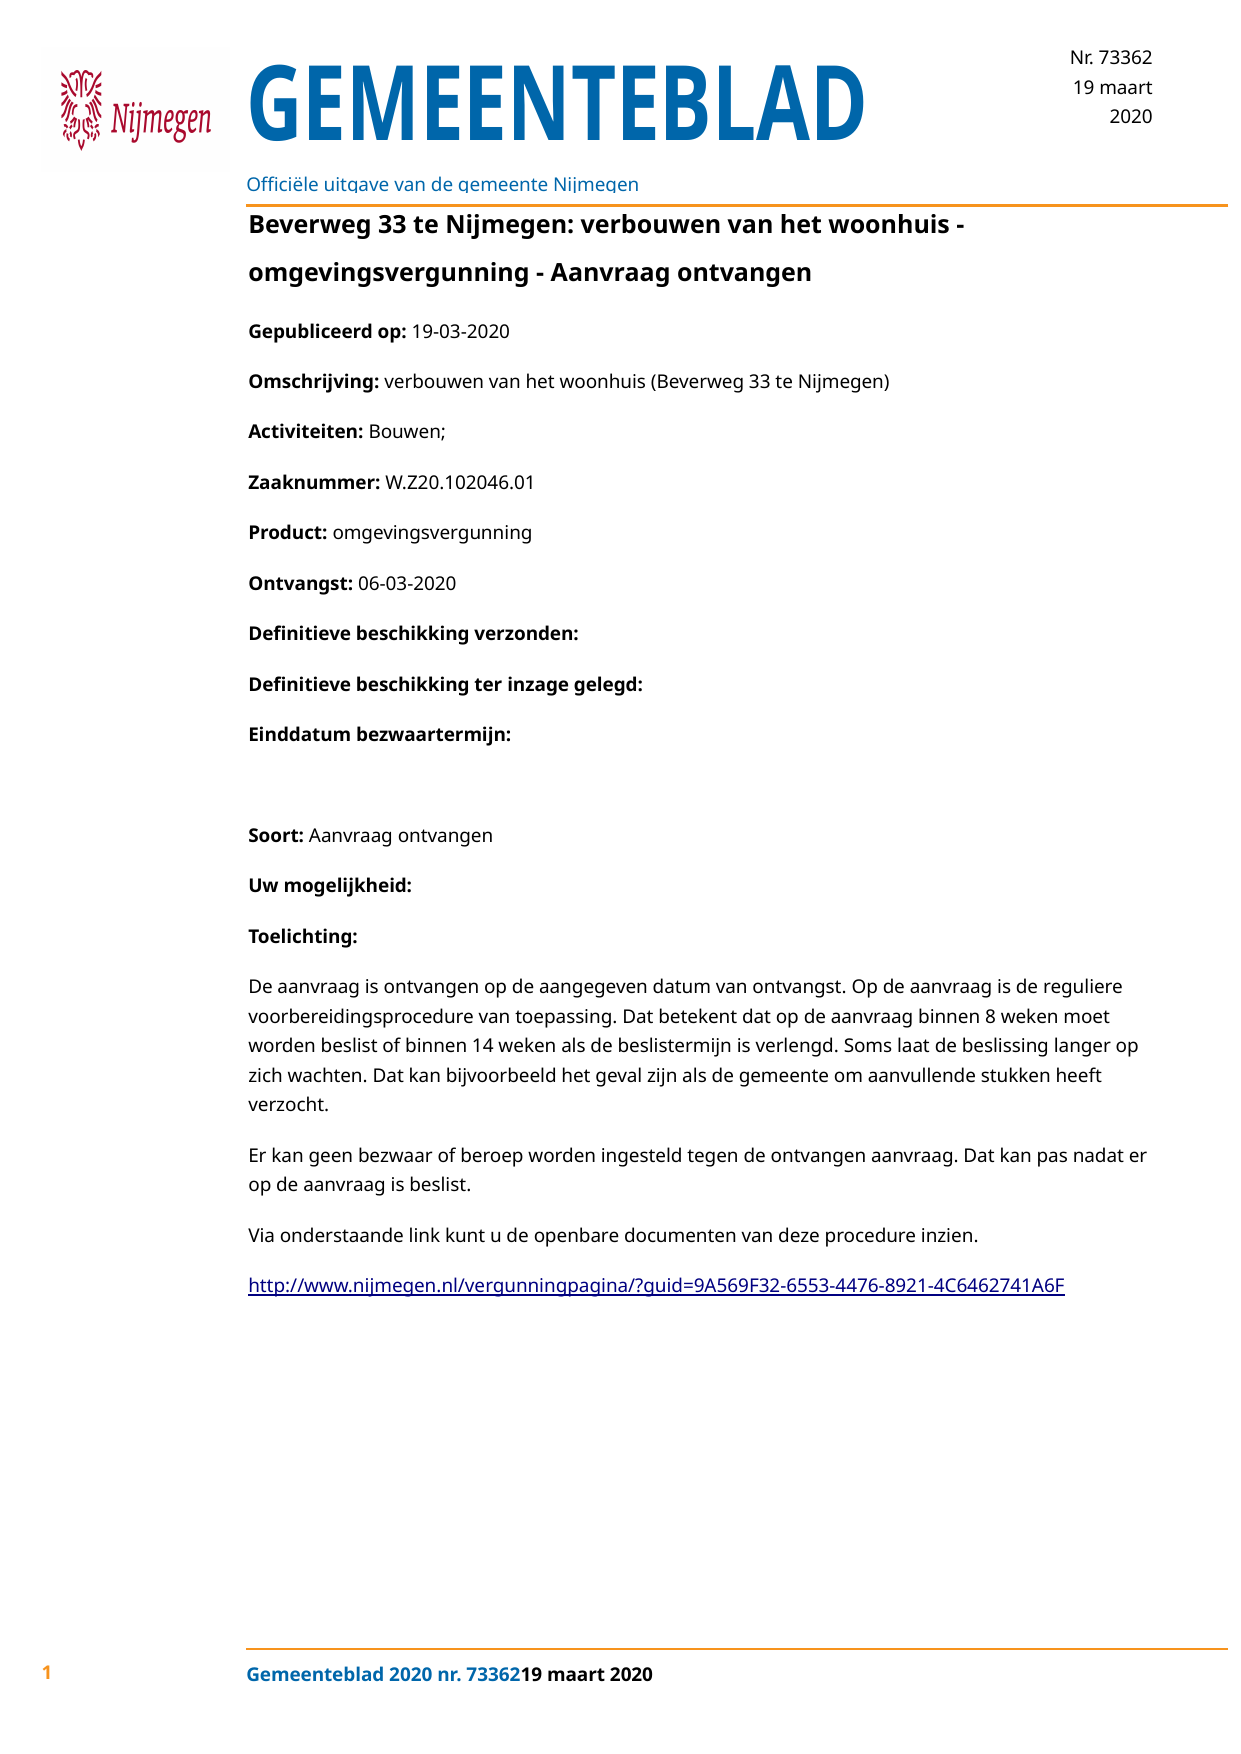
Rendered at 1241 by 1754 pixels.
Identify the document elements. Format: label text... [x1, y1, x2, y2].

text Definitieve beschikking ter inzage gelegd: [248, 671, 1152, 697]
text Definitieve beschikking verzonden: [248, 620, 1152, 646]
picture [41, 47, 231, 172]
text Product: omgevingsvergunning [248, 519, 1152, 545]
text Einddatum bezwaartermijn: [248, 721, 1152, 747]
text Er kan geen bezwaar of beroep worden ingesteld tegen de ontvangen aanvraag. Dat kan pas nadat er op de aanvraag is beslist. [248, 1142, 1152, 1197]
text Omschrijving: verbouwen van het woonhuis (Beverweg 33 te Nijmegen) [248, 368, 1152, 394]
text Beverweg 33 te Nijmegen: verbouwen van het woonhuis - omgevingsvergunning - Aanvraag ontvangen [248, 207, 1152, 288]
text Zaaknummer: W.Z20.102046.01 [248, 469, 1152, 495]
text De aanvraag is ontvangen op de aangegeven datum van ontvangst. Op de aanvraag is de reguliere voorbereidingsprocedure van toepassing. Dat betekent dat op de aanvraag binnen 8 weken moet worden beslist of binnen 14 weken als de beslistermijn is verlengd. Soms laat de beslissing langer op zich wachten. Dat kan bijvoorbeeld het geval zijn als de gemeente om aanvullende stukken heeft verzocht. [248, 973, 1152, 1117]
text Toelichting: [248, 923, 1152, 949]
text http://www.nijmegen.nl/vergunningpagina/?guid=9A569F32-6553-4476-8921-4C6462741A6F [248, 1272, 1152, 1298]
text Ontvangst: 06-03-2020 [248, 570, 1152, 596]
text Uw mogelijkheid: [248, 872, 1152, 898]
text Gepubliceerd op: 19-03-2020 [248, 318, 1152, 344]
text Soort: Aanvraag ontvangen [248, 822, 1152, 848]
text Activiteiten: Bouwen; [248, 419, 1152, 444]
text Via onderstaande link kunt u de openbare documenten van deze procedure inzien. [248, 1222, 1152, 1248]
